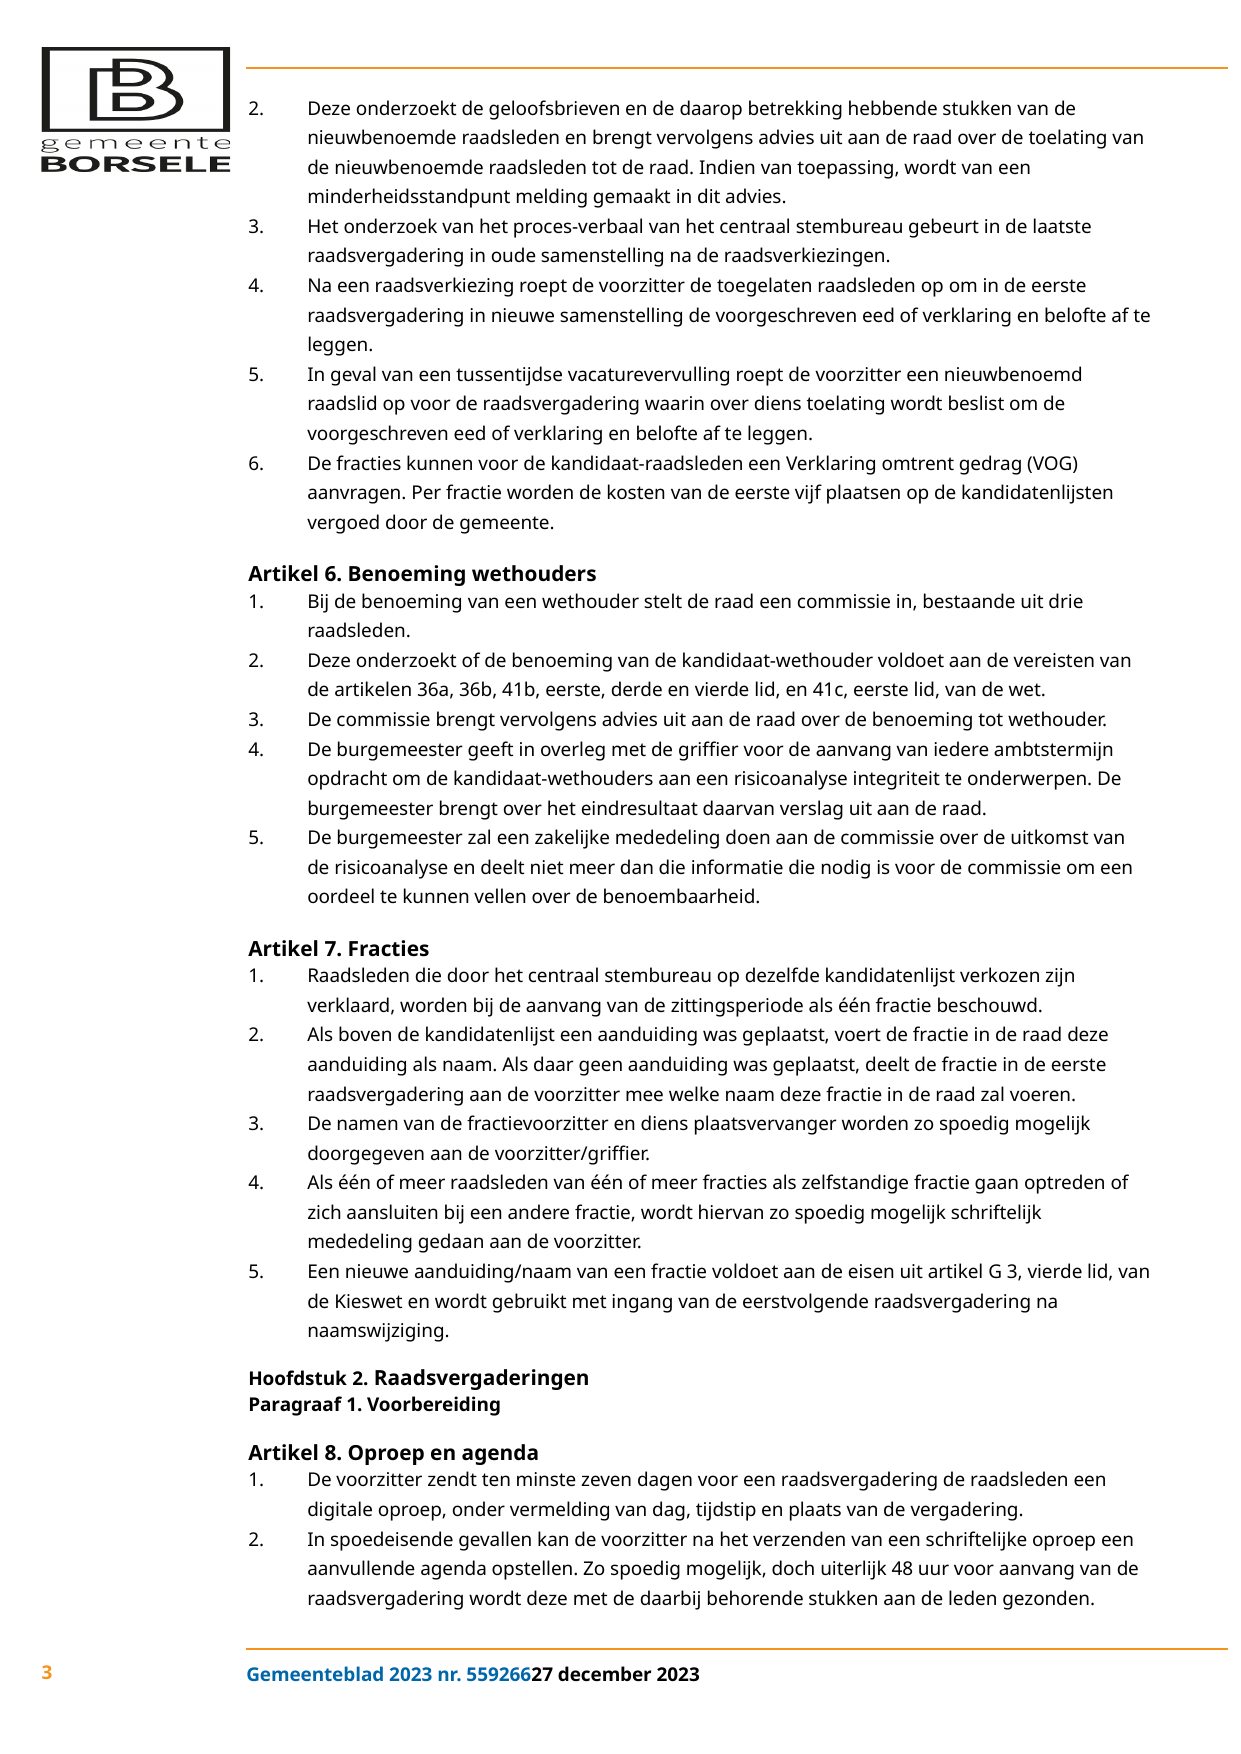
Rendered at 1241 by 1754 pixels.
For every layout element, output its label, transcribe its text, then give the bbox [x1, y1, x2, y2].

list Deze onderzoekt de geloofsbrieven en de daarop betrekking hebbende stukken van de nieuwbenoemde raadsleden en brengt vervolgens advies uit aan de raad over de toelating van de nieuwbenoemde raadsleden tot de raad. Indien van toepassing, wordt van een minderheidsstandpunt melding gemaakt in dit advies. [248, 95, 1152, 209]
list Het onderzoek van het proces-verbaal van het centraal stembureau gebeurt in de laatste raadsvergadering in oude samenstelling na de raadsverkiezingen. [248, 213, 1152, 268]
text Artikel 7. Fracties [248, 934, 1152, 962]
text Paragraaf 1. Voorbereiding [248, 1392, 1152, 1417]
list De voorzitter zendt ten minste zeven dagen voor een raadsvergadering de raadsleden een digitale oproep, onder vermelding van dag, tijdstip en plaats van de vergadering. [248, 1467, 1152, 1522]
list De namen van de fractievoorzitter en diens plaatsvervanger worden zo spoedig mogelijk doorgegeven aan de voorzitter/griffier. [248, 1110, 1152, 1166]
text Hoofdstuk 2. Raadsvergaderingen [248, 1363, 1152, 1392]
text Artikel 8. Oproep en agenda [248, 1438, 1152, 1467]
list Deze onderzoekt of de benoeming van de kandidaat-wethouder voldoet aan de vereisten van de artikelen 36a, 36b, 41b, eerste, derde en vierde lid, en 41c, eerste lid, van de wet. [248, 647, 1152, 702]
list In geval van een tussentijdse vacaturevervulling roept de voorzitter een nieuwbenoemd raadslid op voor de raadsvergadering waarin over diens toelating wordt beslist om de voorgeschreven eed of verklaring en belofte af te leggen. [248, 361, 1152, 446]
picture [41, 47, 231, 172]
list De fracties kunnen voor de kandidaat-raadsleden een Verklaring omtrent gedrag (VOG) aanvragen. Per fractie worden de kosten van de eerste vijf plaatsen op de kandidatenlijsten vergoed door de gemeente. [248, 450, 1152, 535]
list Na een raadsverkiezing roept de voorzitter de toegelaten raadsleden op om in de eerste raadsvergadering in nieuwe samenstelling de voorgeschreven eed of verklaring en belofte af te leggen. [248, 272, 1152, 357]
list Een nieuwe aanduiding/naam van een fractie voldoet aan de eisen uit artikel G 3, vierde lid, van de Kieswet en wordt gebruikt met ingang van de eerstvolgende raadsvergadering na naamswijziging. [248, 1258, 1152, 1343]
list In spoedeisende gevallen kan de voorzitter na het verzenden van een schriftelijke oproep een aanvullende agenda opstellen. Zo spoedig mogelijk, doch uiterlijk 48 uur voor aanvang van de raadsvergadering wordt deze met de daarbij behorende stukken aan de leden gezonden. [248, 1526, 1152, 1611]
list Als boven de kandidatenlijst een aanduiding was geplaatst, voert de fractie in de raad deze aanduiding als naam. Als daar geen aanduiding was geplaatst, deelt de fractie in de eerste raadsvergadering aan de voorzitter mee welke naam deze fractie in de raad zal voeren. [248, 1022, 1152, 1107]
list De commissie brengt vervolgens advies uit aan de raad over de benoeming tot wethouder. [248, 706, 1152, 732]
text Artikel 6. Benoeming wethouders [248, 559, 1152, 588]
list Als één of meer raadsleden van één of meer fracties als zelfstandige fractie gaan optreden of zich aansluiten bij een andere fractie, wordt hiervan zo spoedig mogelijk schriftelijk mededeling gedaan aan de voorzitter. [248, 1169, 1152, 1254]
list De burgemeester zal een zakelijke mededeling doen aan de commissie over de uitkomst van de risicoanalyse en deelt niet meer dan die informatie die nodig is voor de commissie om een oordeel te kunnen vellen over de benoembaarheid. [248, 824, 1152, 909]
list Bij de benoeming van een wethouder stelt de raad een commissie in, bestaande uit drie raadsleden. [248, 588, 1152, 643]
list De burgemeester geeft in overleg met de griffier voor de aanvang van iedere ambtstermijn opdracht om de kandidaat-wethouders aan een risicoanalyse integriteit te onderwerpen. De burgemeester brengt over het eindresultaat daarvan verslag uit aan de raad. [248, 736, 1152, 821]
list Raadsleden die door het centraal stembureau op dezelfde kandidatenlijst verkozen zijn verklaard, worden bij de aanvang van de zittingsperiode als één fractie beschouwd. [248, 962, 1152, 1018]
